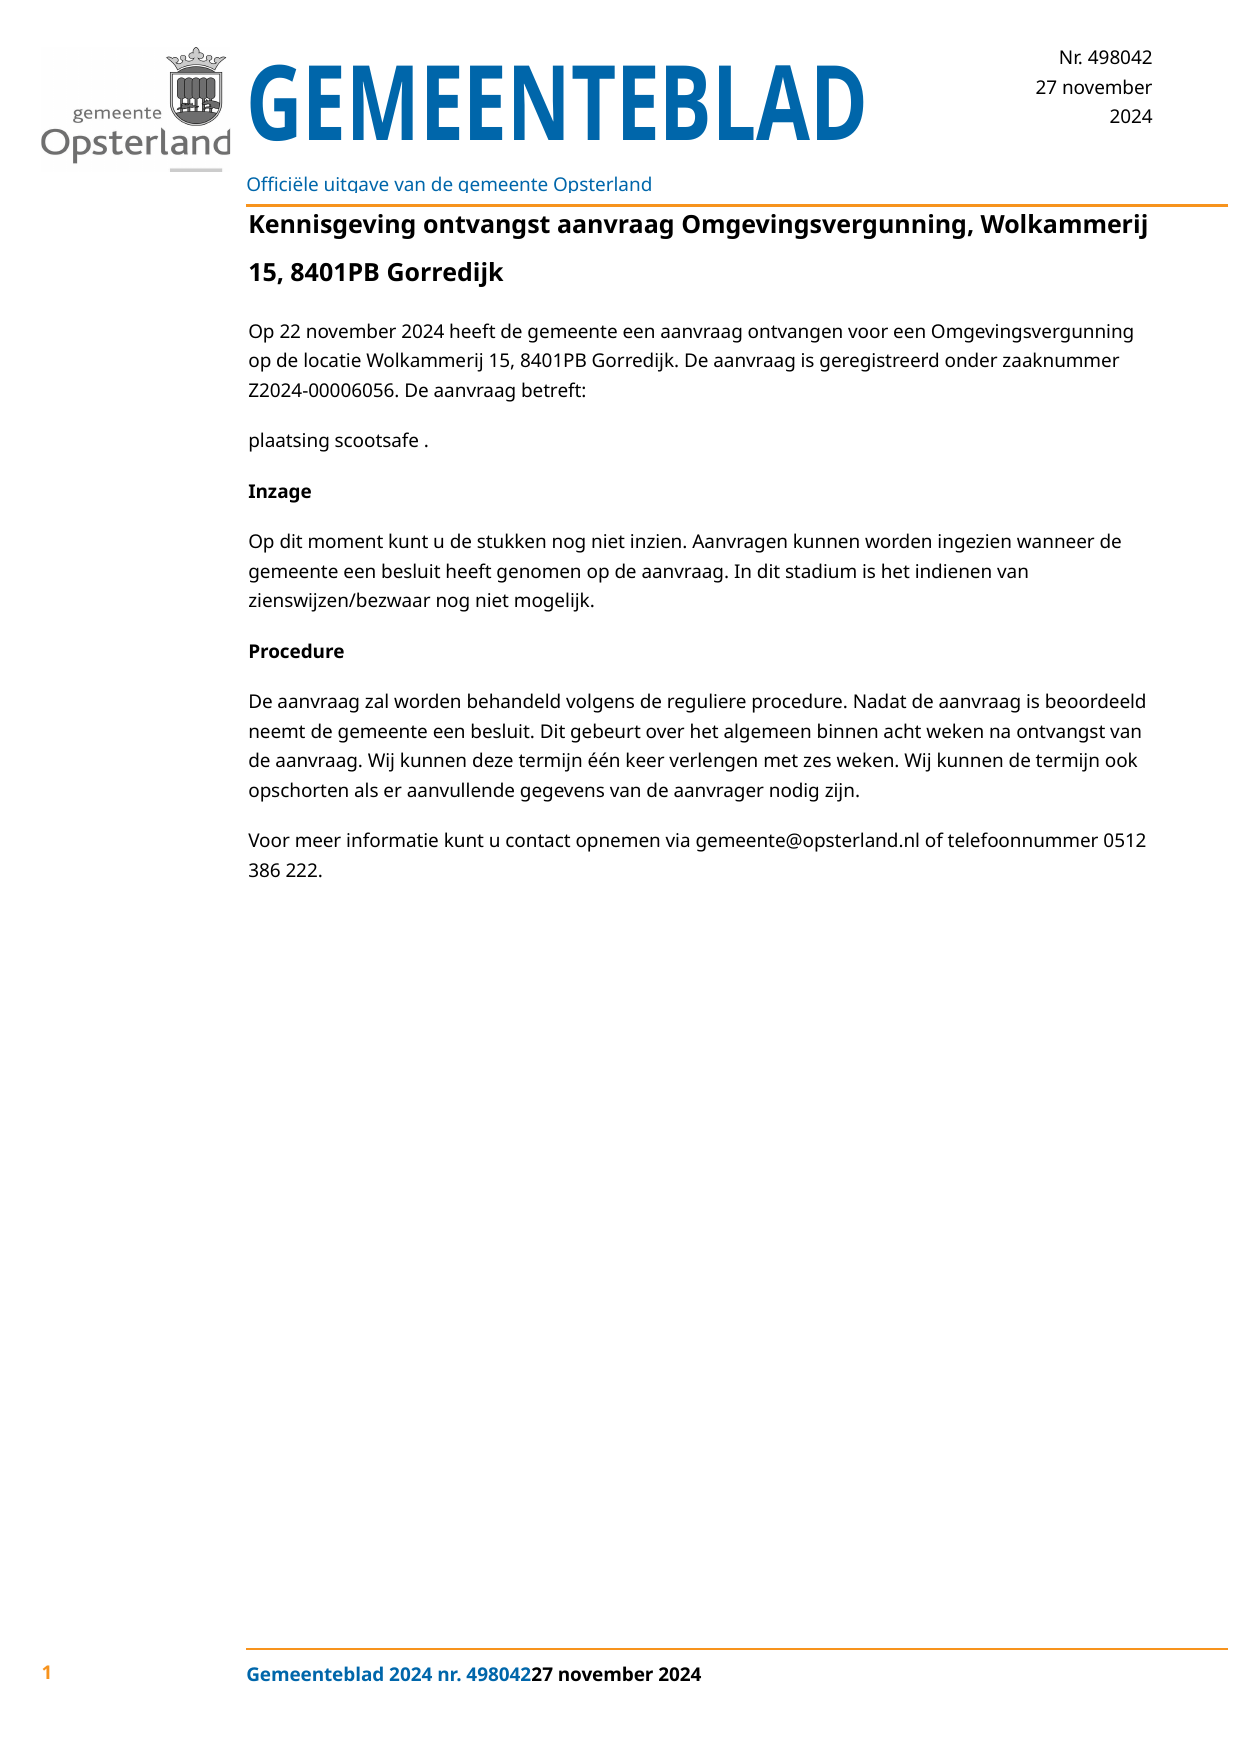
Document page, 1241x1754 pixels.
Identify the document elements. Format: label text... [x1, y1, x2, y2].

text plaatsing scootsafe . [248, 427, 1152, 453]
text Inzage [248, 478, 1152, 504]
picture [41, 47, 231, 172]
text Op dit moment kunt u de stukken nog niet inzien. Aanvragen kunnen worden ingezien wanneer de gemeente een besluit heeft genomen op de aanvraag. In dit stadium is het indienen van zienswijzen/bezwaar nog niet mogelijk. [248, 528, 1152, 613]
text De aanvraag zal worden behandeld volgens de reguliere procedure. Nadat de aanvraag is beoordeeld neemt de gemeente een besluit. Dit gebeurt over het algemeen binnen acht weken na ontvangst van de aanvraag. Wij kunnen deze termijn één keer verlengen met zes weken. Wij kunnen de termijn ook opschorten als er aanvullende gegevens van de aanvrager nodig zijn. [248, 688, 1152, 803]
text Op 22 november 2024 heeft de gemeente een aanvraag ontvangen voor een Omgevingsvergunning op de locatie Wolkammerij 15, 8401PB Gorredijk. De aanvraag is geregistreerd onder zaaknummer Z2024-00006056. De aanvraag betreft: [248, 318, 1152, 403]
text Kennisgeving ontvangst aanvraag Omgevingsvergunning, Wolkammerij 15, 8401PB Gorredijk [248, 207, 1152, 288]
text Procedure [248, 638, 1152, 664]
text Voor meer informatie kunt u contact opnemen via gemeente@opsterland.nl of telefoonnummer 0512 386 222. [248, 827, 1152, 883]
